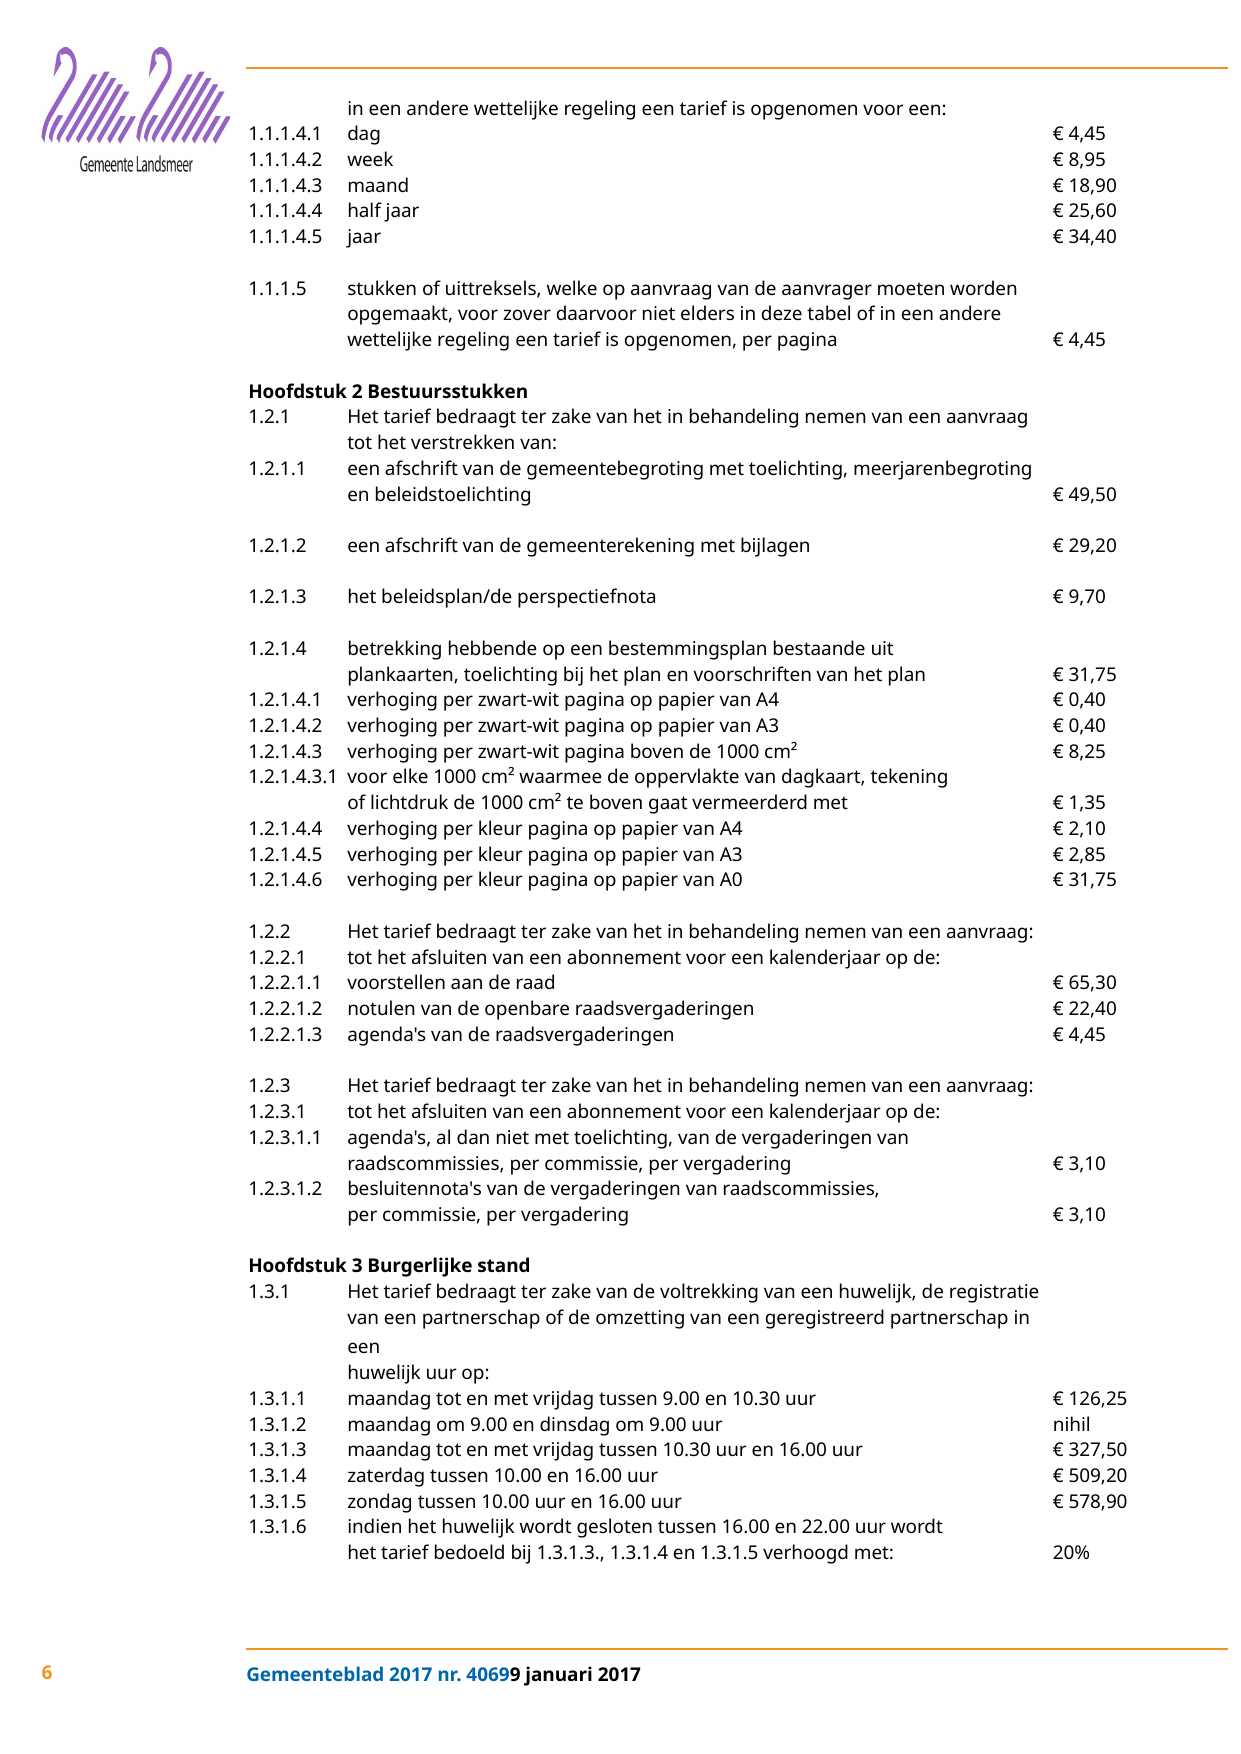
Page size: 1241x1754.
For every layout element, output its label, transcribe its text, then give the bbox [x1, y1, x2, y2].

table_cell 1.3.1 [248, 1278, 347, 1304]
table_cell [941, 326, 1053, 352]
table_cell betrekking hebbende op een bestemmingsplan bestaande uit [347, 635, 1053, 661]
table_cell [1053, 609, 1152, 635]
table_cell [545, 249, 644, 275]
table_cell nihil [1053, 1411, 1152, 1437]
table_cell [248, 352, 347, 378]
table_cell raadscommissies, per commissie, per vergadering [347, 1150, 941, 1175]
table_cell [842, 249, 941, 275]
table_cell [941, 172, 1053, 198]
table_cell [248, 1201, 347, 1227]
table_cell [743, 224, 842, 249]
table_cell [941, 970, 1053, 995]
table_cell € 18,90 [1053, 172, 1152, 198]
table_cell [347, 893, 446, 918]
table_cell [644, 1565, 743, 1591]
table_cell [644, 1253, 743, 1278]
table_cell [941, 1047, 1053, 1072]
table_cell 1.2.2.1.3 [248, 1021, 347, 1047]
table_cell [941, 506, 1053, 532]
table_cell [545, 893, 644, 918]
table_cell [842, 995, 941, 1021]
table_cell tot het afsluiten van een abonnement voor een kalenderjaar op de: [347, 1098, 1053, 1124]
table_cell 20% [1053, 1540, 1152, 1565]
table_cell 1.2.2 [248, 918, 347, 944]
table_cell [248, 326, 347, 352]
table_cell maandag tot en met vrijdag tussen 10.30 uur en 16.00 uur [347, 1437, 941, 1462]
table_cell [644, 506, 743, 532]
table_cell [1053, 558, 1152, 584]
table_cell Hoofdstuk 2 Bestuursstukken [248, 378, 644, 403]
table_cell [1053, 506, 1152, 532]
table_cell [941, 1488, 1053, 1514]
table_cell [545, 146, 644, 172]
table_cell [842, 712, 941, 738]
table_cell [743, 378, 842, 403]
table_cell [545, 352, 644, 378]
table_cell of lichtdruk de 1000 cm² te boven gaat vermeerderd met [347, 790, 941, 815]
table_cell € 126,25 [1053, 1385, 1152, 1411]
table_cell [1053, 893, 1152, 918]
table_cell Het tarief bedraagt ter zake van de voltrekking van een huwelijk, de registratie [347, 1278, 1053, 1304]
table_cell [1053, 301, 1152, 326]
table_cell [941, 1150, 1053, 1175]
table_cell [248, 558, 347, 584]
table_cell 1.2.1.4.4 [248, 815, 347, 841]
table_cell [941, 584, 1053, 609]
table_cell [743, 1565, 842, 1591]
table_cell [644, 378, 743, 403]
table_cell [644, 352, 743, 378]
table_cell € 8,25 [1053, 738, 1152, 764]
table_cell [941, 893, 1053, 918]
table_cell wettelijke regeling een tarief is opgenomen, per pagina [347, 326, 941, 352]
table_cell [842, 1021, 941, 1047]
table_cell 1.2.1.2 [248, 532, 347, 558]
table_cell [743, 584, 842, 609]
table_cell plankaarten, toelichting bij het plan en voorschriften van het plan [347, 661, 1053, 687]
table_cell [644, 970, 743, 995]
table_cell [941, 198, 1053, 223]
table_cell [842, 1047, 941, 1072]
table_cell verhoging per zwart-wit pagina op papier van A4 [347, 687, 842, 712]
table_cell [446, 198, 545, 223]
table_cell [842, 1227, 941, 1253]
table_cell [941, 146, 1053, 172]
table_cell [842, 506, 941, 532]
table_cell [1053, 1124, 1152, 1150]
table_cell € 65,30 [1053, 970, 1152, 995]
table_cell [941, 815, 1053, 841]
table_cell [545, 224, 644, 249]
table_cell [842, 687, 941, 712]
table_cell 1.3.1.2 [248, 1411, 347, 1437]
table_cell [347, 249, 446, 275]
table_cell verhoging per kleur pagina op papier van A0 [347, 867, 842, 892]
table_cell [1053, 455, 1152, 481]
table_cell [347, 609, 446, 635]
table_cell [941, 1359, 1053, 1385]
table_cell [941, 121, 1053, 146]
table_cell [248, 95, 347, 121]
table_cell [644, 224, 743, 249]
table_cell [842, 609, 941, 635]
table_cell [842, 970, 941, 995]
table_cell [545, 1565, 644, 1591]
table_cell [248, 1565, 347, 1591]
table_cell [842, 841, 941, 867]
table_cell [347, 1227, 446, 1253]
table_cell [644, 893, 743, 918]
table_cell 1.2.1.4.2 [248, 712, 347, 738]
table_cell [1053, 429, 1152, 455]
table_cell [248, 249, 347, 275]
table_cell [743, 1462, 842, 1488]
table_cell [842, 1253, 941, 1278]
table_cell [446, 249, 545, 275]
table_cell [644, 249, 743, 275]
table_cell [545, 1359, 644, 1385]
table_cell [941, 1021, 1053, 1047]
table_cell 1.1.1.4.2 [248, 146, 347, 172]
table_cell [842, 378, 941, 403]
table_cell Het tarief bedraagt ter zake van het in behandeling nemen van een aanvraag: [347, 918, 1053, 944]
table_cell [941, 841, 1053, 867]
table_cell [941, 352, 1053, 378]
table_cell besluitennota's van de vergaderingen van raadscommissies, [347, 1175, 1053, 1201]
table_cell [842, 558, 941, 584]
table_cell tot het verstrekken van: [347, 429, 644, 455]
table_cell [644, 1047, 743, 1072]
table_cell verhoging per zwart-wit pagina boven de 1000 cm² [347, 738, 941, 764]
table_cell [743, 558, 842, 584]
table_cell [842, 198, 941, 223]
table_cell 1.2.1 [248, 404, 347, 429]
table_cell [743, 429, 842, 455]
table_cell [644, 172, 743, 198]
table_cell [248, 481, 347, 506]
table_cell [644, 1359, 743, 1385]
table_cell 1.2.1.4.5 [248, 841, 347, 867]
table_cell en beleidstoelichting [347, 481, 743, 506]
table_cell [743, 1227, 842, 1253]
table_cell € 31,75 [1053, 867, 1152, 892]
table_cell [446, 352, 545, 378]
table_cell [1053, 1047, 1152, 1072]
table_cell [644, 1227, 743, 1253]
table_cell [446, 1565, 545, 1591]
table_cell [941, 1201, 1053, 1227]
table_cell maandag om 9.00 en dinsdag om 9.00 uur [347, 1411, 842, 1437]
table_cell [1053, 1565, 1152, 1591]
table_cell [743, 506, 842, 532]
table_cell € 0,40 [1053, 687, 1152, 712]
table_cell Het tarief bedraagt ter zake van het in behandeling nemen van een aanvraag: [347, 1073, 1053, 1098]
table_cell maand [347, 172, 446, 198]
table_cell € 4,45 [1053, 326, 1152, 352]
table_cell € 8,95 [1053, 146, 1152, 172]
table_cell [842, 429, 941, 455]
table_cell € 2,85 [1053, 841, 1152, 867]
table_cell 1.2.3.1.2 [248, 1175, 347, 1201]
table_cell verhoging per kleur pagina op papier van A4 [347, 815, 842, 841]
table_cell [545, 1227, 644, 1253]
table_cell [941, 687, 1053, 712]
table_cell 1.1.1.5 [248, 275, 347, 301]
table_cell [545, 609, 644, 635]
picture [41, 47, 231, 172]
table_cell [941, 224, 1053, 249]
table_cell agenda's, al dan niet met toelichting, van de vergaderingen van [347, 1124, 1053, 1150]
table_cell [347, 352, 446, 378]
table_cell [743, 1488, 842, 1514]
table_cell [545, 121, 644, 146]
table_cell [644, 558, 743, 584]
table_cell in een andere wettelijke regeling een tarief is opgenomen voor een: [347, 95, 1053, 121]
table_cell [743, 352, 842, 378]
table_cell € 4,45 [1053, 1021, 1152, 1047]
table_cell [941, 558, 1053, 584]
table_cell [248, 661, 347, 687]
table_cell [248, 1227, 347, 1253]
table_cell maandag tot en met vrijdag tussen 9.00 en 10.30 uur [347, 1385, 1053, 1411]
table_cell [446, 609, 545, 635]
table_cell verhoging per kleur pagina op papier van A3 [347, 841, 842, 867]
table_cell 1.2.1.1 [248, 455, 347, 481]
table_cell 1.2.3.1.1 [248, 1124, 347, 1150]
table_cell [941, 738, 1053, 764]
table_cell [743, 146, 842, 172]
table_cell 1.2.1.4.3 [248, 738, 347, 764]
table_cell [842, 121, 941, 146]
table_cell [941, 1253, 1053, 1278]
table_cell huwelijk uur op: [347, 1359, 545, 1385]
table_cell [941, 249, 1053, 275]
table_cell per commissie, per vergadering [347, 1201, 941, 1227]
table_cell 1.1.1.4.1 [248, 121, 347, 146]
table_cell [743, 198, 842, 223]
table_cell [842, 584, 941, 609]
table_cell 1.2.1.4 [248, 635, 347, 661]
table_cell [248, 1540, 347, 1565]
table_cell een afschrift van de gemeentebegroting met toelichting, meerjarenbegroting [347, 455, 1053, 481]
table_cell stukken of uittreksels, welke op aanvraag van de aanvrager moeten worden [347, 275, 1053, 301]
table_cell [941, 1437, 1053, 1462]
table_cell verhoging per zwart-wit pagina op papier van A3 [347, 712, 842, 738]
table_cell 1.2.3 [248, 1073, 347, 1098]
table_cell [1053, 764, 1152, 789]
table_cell [842, 1411, 941, 1437]
table_cell € 578,90 [1053, 1488, 1152, 1514]
table_cell notulen van de openbare raadsvergaderingen [347, 995, 842, 1021]
table_cell indien het huwelijk wordt gesloten tussen 16.00 en 22.00 uur wordt [347, 1514, 1053, 1539]
table_cell [248, 506, 347, 532]
table_cell Het tarief bedraagt ter zake van het in behandeling nemen van een aanvraag [347, 404, 1053, 429]
table_cell [1053, 1253, 1152, 1278]
table_cell 1.2.2.1.2 [248, 995, 347, 1021]
table_cell [545, 558, 644, 584]
table_cell [842, 1462, 941, 1488]
table_cell [842, 146, 941, 172]
table_cell 1.1.1.4.5 [248, 224, 347, 249]
table_cell voor elke 1000 cm² waarmee de oppervlakte van dagkaart, tekening [347, 764, 1053, 789]
table_cell [941, 1462, 1053, 1488]
table_cell 1.3.1.1 [248, 1385, 347, 1411]
table_cell [1053, 944, 1152, 969]
table_cell [743, 1253, 842, 1278]
table_cell € 3,10 [1053, 1150, 1152, 1175]
table_cell € 0,40 [1053, 712, 1152, 738]
table_cell een afschrift van de gemeenterekening met bijlagen [347, 532, 1053, 558]
table_cell [1053, 1304, 1152, 1359]
table_cell tot het afsluiten van een abonnement voor een kalenderjaar op de: [347, 944, 1053, 969]
table_cell [347, 1565, 446, 1591]
table_cell [941, 790, 1053, 815]
table_cell [644, 609, 743, 635]
table_cell 1.2.1.4.3.1 [248, 764, 347, 789]
table_cell 1.3.1.6 [248, 1514, 347, 1539]
table_cell het tarief bedoeld bij 1.3.1.3., 1.3.1.4 en 1.3.1.5 verhoogd met: [347, 1540, 1053, 1565]
table_cell [1053, 1073, 1152, 1098]
table_cell € 509,20 [1053, 1462, 1152, 1488]
table_cell [1053, 1098, 1152, 1124]
table_cell [545, 1047, 644, 1072]
table_cell 1.3.1.5 [248, 1488, 347, 1514]
table_cell [446, 1227, 545, 1253]
table_cell [248, 1304, 347, 1359]
table_cell [1053, 1175, 1152, 1201]
table_cell zondag tussen 10.00 uur en 16.00 uur [347, 1488, 743, 1514]
table_cell 1.2.3.1 [248, 1098, 347, 1124]
table_cell [842, 1488, 941, 1514]
table_cell dag [347, 121, 446, 146]
table_cell [248, 429, 347, 455]
table_cell [941, 1227, 1053, 1253]
table_cell [248, 893, 347, 918]
table_cell 1.2.2.1 [248, 944, 347, 969]
table_cell voorstellen aan de raad [347, 970, 644, 995]
table_cell € 34,40 [1053, 224, 1152, 249]
table_cell [644, 198, 743, 223]
table_cell [743, 1047, 842, 1072]
table_cell [248, 1359, 347, 1385]
table_cell [545, 198, 644, 223]
table_cell [1053, 95, 1152, 121]
table_cell 1.3.1.3 [248, 1437, 347, 1462]
table_cell € 22,40 [1053, 995, 1152, 1021]
table_cell week [347, 146, 446, 172]
table_cell [446, 146, 545, 172]
table_cell [446, 558, 545, 584]
table_cell [347, 558, 446, 584]
table_cell zaterdag tussen 10.00 en 16.00 uur [347, 1462, 743, 1488]
table_cell jaar [347, 224, 446, 249]
table_cell € 31,75 [1053, 661, 1152, 687]
table_cell [446, 1047, 545, 1072]
table_cell [248, 1150, 347, 1175]
table_cell [941, 1565, 1053, 1591]
table_cell [248, 301, 347, 326]
table_cell [1053, 352, 1152, 378]
table_cell [941, 481, 1053, 506]
table_cell [1053, 1227, 1152, 1253]
table_cell [347, 506, 446, 532]
table_cell [941, 712, 1053, 738]
table_cell [1053, 1359, 1152, 1385]
table_cell opgemaakt, voor zover daarvoor niet elders in deze tabel of in een andere [347, 301, 1053, 326]
table_cell [1053, 1278, 1152, 1304]
table_cell [941, 378, 1053, 403]
table_cell het beleidsplan/de perspectiefnota [347, 584, 743, 609]
table_cell [248, 1047, 347, 1072]
table_cell 1.1.1.4.4 [248, 198, 347, 223]
table_cell [941, 867, 1053, 892]
table_cell [743, 893, 842, 918]
table_cell Hoofdstuk 3 Burgerlijke stand [248, 1253, 644, 1278]
table_cell [1053, 635, 1152, 661]
table_cell [743, 481, 842, 506]
table_cell 1.3.1.4 [248, 1462, 347, 1488]
table_cell [842, 224, 941, 249]
table_cell [941, 609, 1053, 635]
table_cell [446, 121, 545, 146]
table_cell 1.1.1.4.3 [248, 172, 347, 198]
table_cell [743, 609, 842, 635]
table_cell 1.2.2.1.1 [248, 970, 347, 995]
table_cell [1053, 275, 1152, 301]
table_cell [842, 172, 941, 198]
table_cell [1053, 378, 1152, 403]
table_cell € 3,10 [1053, 1201, 1152, 1227]
table_cell € 327,50 [1053, 1437, 1152, 1462]
table_cell [842, 867, 941, 892]
table_cell [941, 429, 1053, 455]
table_cell agenda's van de raadsvergaderingen [347, 1021, 743, 1047]
table_cell [743, 970, 842, 995]
table_cell € 25,60 [1053, 198, 1152, 223]
table_cell [842, 893, 941, 918]
table_cell [446, 506, 545, 532]
table_cell € 1,35 [1053, 790, 1152, 815]
table_cell [743, 1359, 842, 1385]
table_cell [842, 1359, 941, 1385]
table_cell € 9,70 [1053, 584, 1152, 609]
table_cell [941, 995, 1053, 1021]
table_cell [545, 506, 644, 532]
table_cell [743, 249, 842, 275]
table_cell [1053, 918, 1152, 944]
table_cell [248, 609, 347, 635]
table_cell half jaar [347, 198, 446, 223]
table_cell [545, 172, 644, 198]
table_cell [248, 790, 347, 815]
table_cell [842, 815, 941, 841]
table_cell [842, 481, 941, 506]
table_cell 1.2.1.4.6 [248, 867, 347, 892]
table_cell [842, 352, 941, 378]
table_cell van een partnerschap of de omzetting van een geregistreerd partnerschap in een [347, 1304, 1053, 1359]
table_cell [446, 893, 545, 918]
table_cell [743, 1021, 842, 1047]
table_cell 1.2.1.3 [248, 584, 347, 609]
table_cell [446, 224, 545, 249]
table_cell [446, 172, 545, 198]
table_cell [644, 121, 743, 146]
table_cell [941, 1411, 1053, 1437]
table_cell [1053, 249, 1152, 275]
table_cell [1053, 404, 1152, 429]
table_cell 1.2.1.4.1 [248, 687, 347, 712]
table_cell [842, 1565, 941, 1591]
table_cell [743, 172, 842, 198]
table_cell € 29,20 [1053, 532, 1152, 558]
table_cell [644, 146, 743, 172]
table_cell € 2,10 [1053, 815, 1152, 841]
table_cell € 49,50 [1053, 481, 1152, 506]
table_cell € 4,45 [1053, 121, 1152, 146]
table_cell [743, 121, 842, 146]
table_cell [1053, 1514, 1152, 1539]
table_cell [644, 429, 743, 455]
table_cell [347, 1047, 446, 1072]
